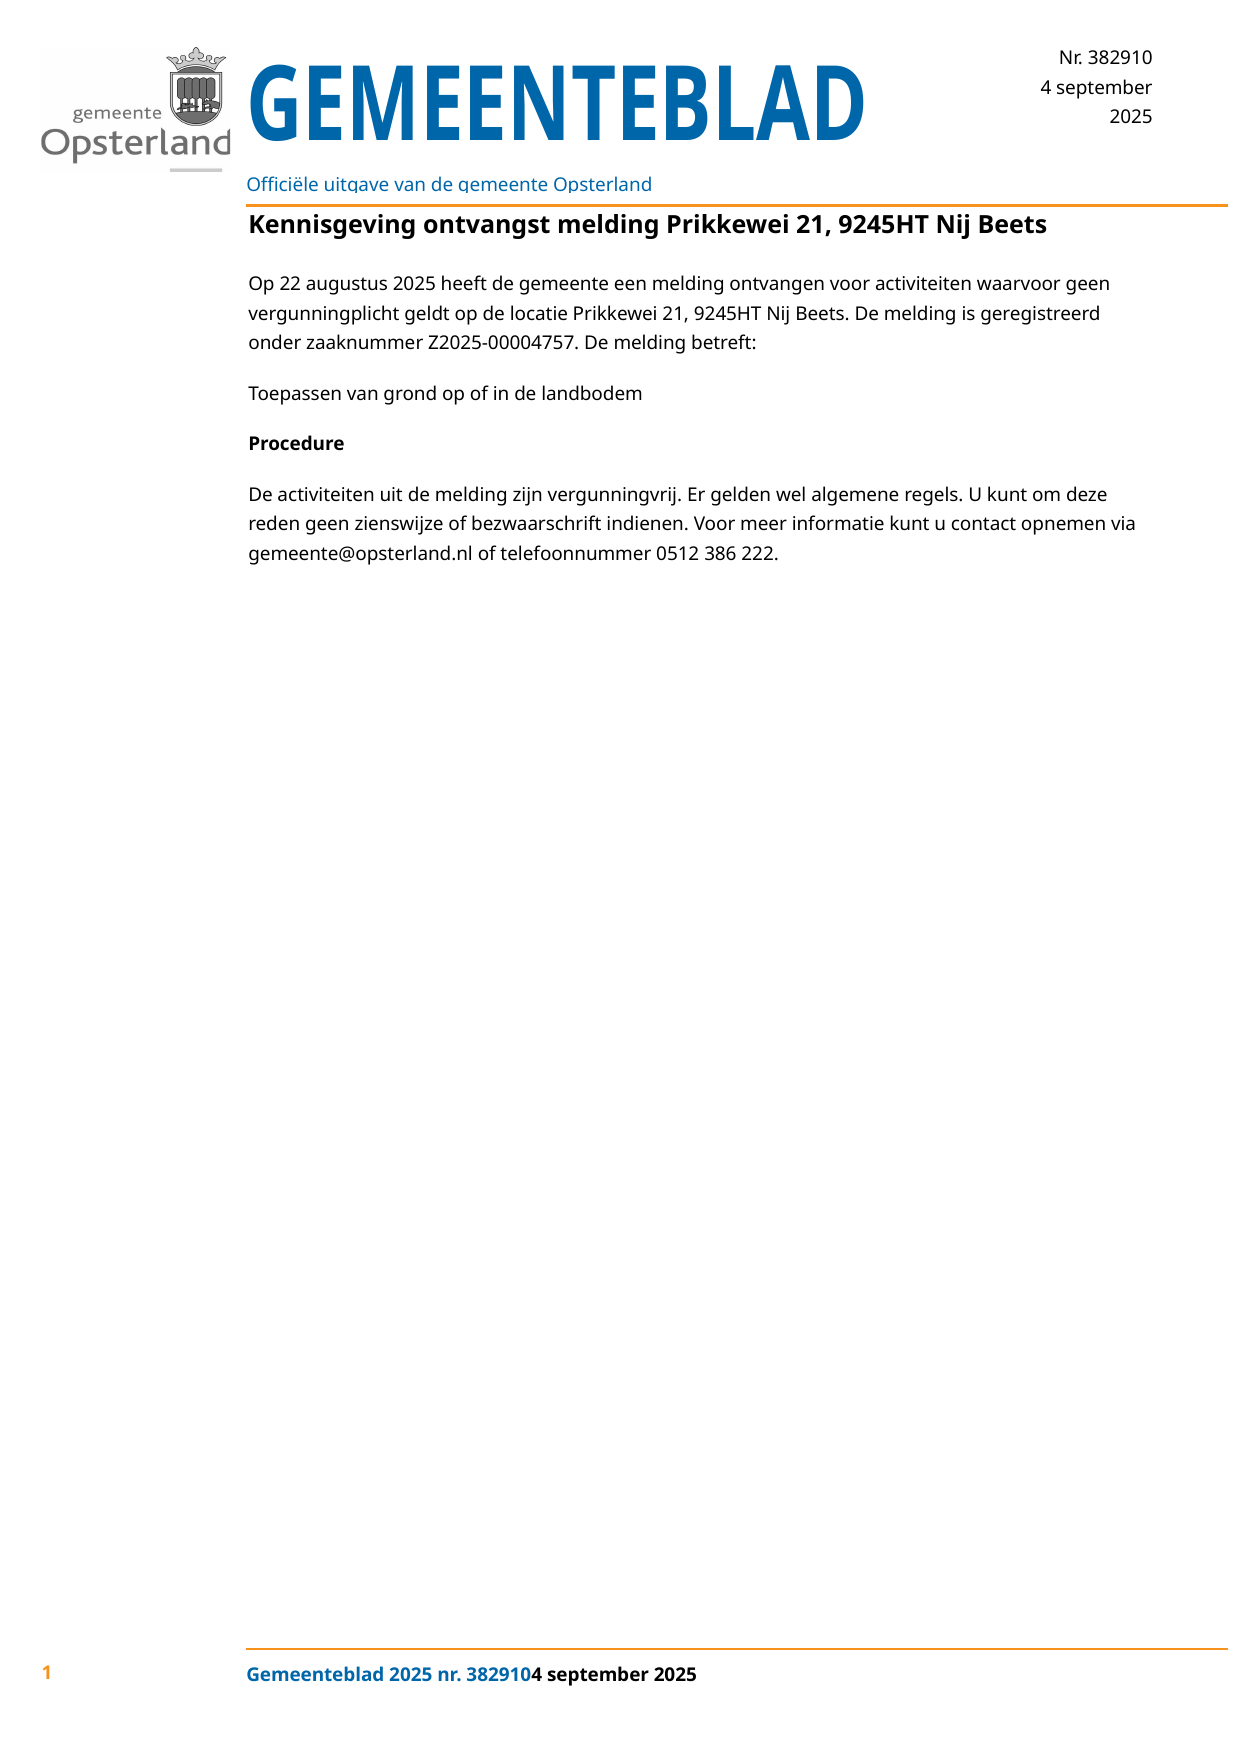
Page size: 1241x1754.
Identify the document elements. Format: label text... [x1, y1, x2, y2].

text Op 22 augustus 2025 heeft de gemeente een melding ontvangen voor activiteiten waarvoor geen vergunningplicht geldt op de locatie Prikkewei 21, 9245HT Nij Beets. De melding is geregistreerd onder zaaknummer Z2025-00004757. De melding betreft: [248, 270, 1152, 355]
picture [41, 47, 231, 172]
text Toepassen van grond op of in de landbodem [248, 380, 1152, 406]
text De activiteiten uit de melding zijn vergunningvrij. Er gelden wel algemene regels. U kunt om deze reden geen zienswijze of bezwaarschrift indienen. Voor meer informatie kunt u contact opnemen via gemeente@opsterland.nl of telefoonnummer 0512 386 222. [248, 481, 1152, 566]
text Procedure [248, 430, 1152, 456]
text Kennisgeving ontvangst melding Prikkewei 21, 9245HT Nij Beets [248, 207, 1152, 241]
